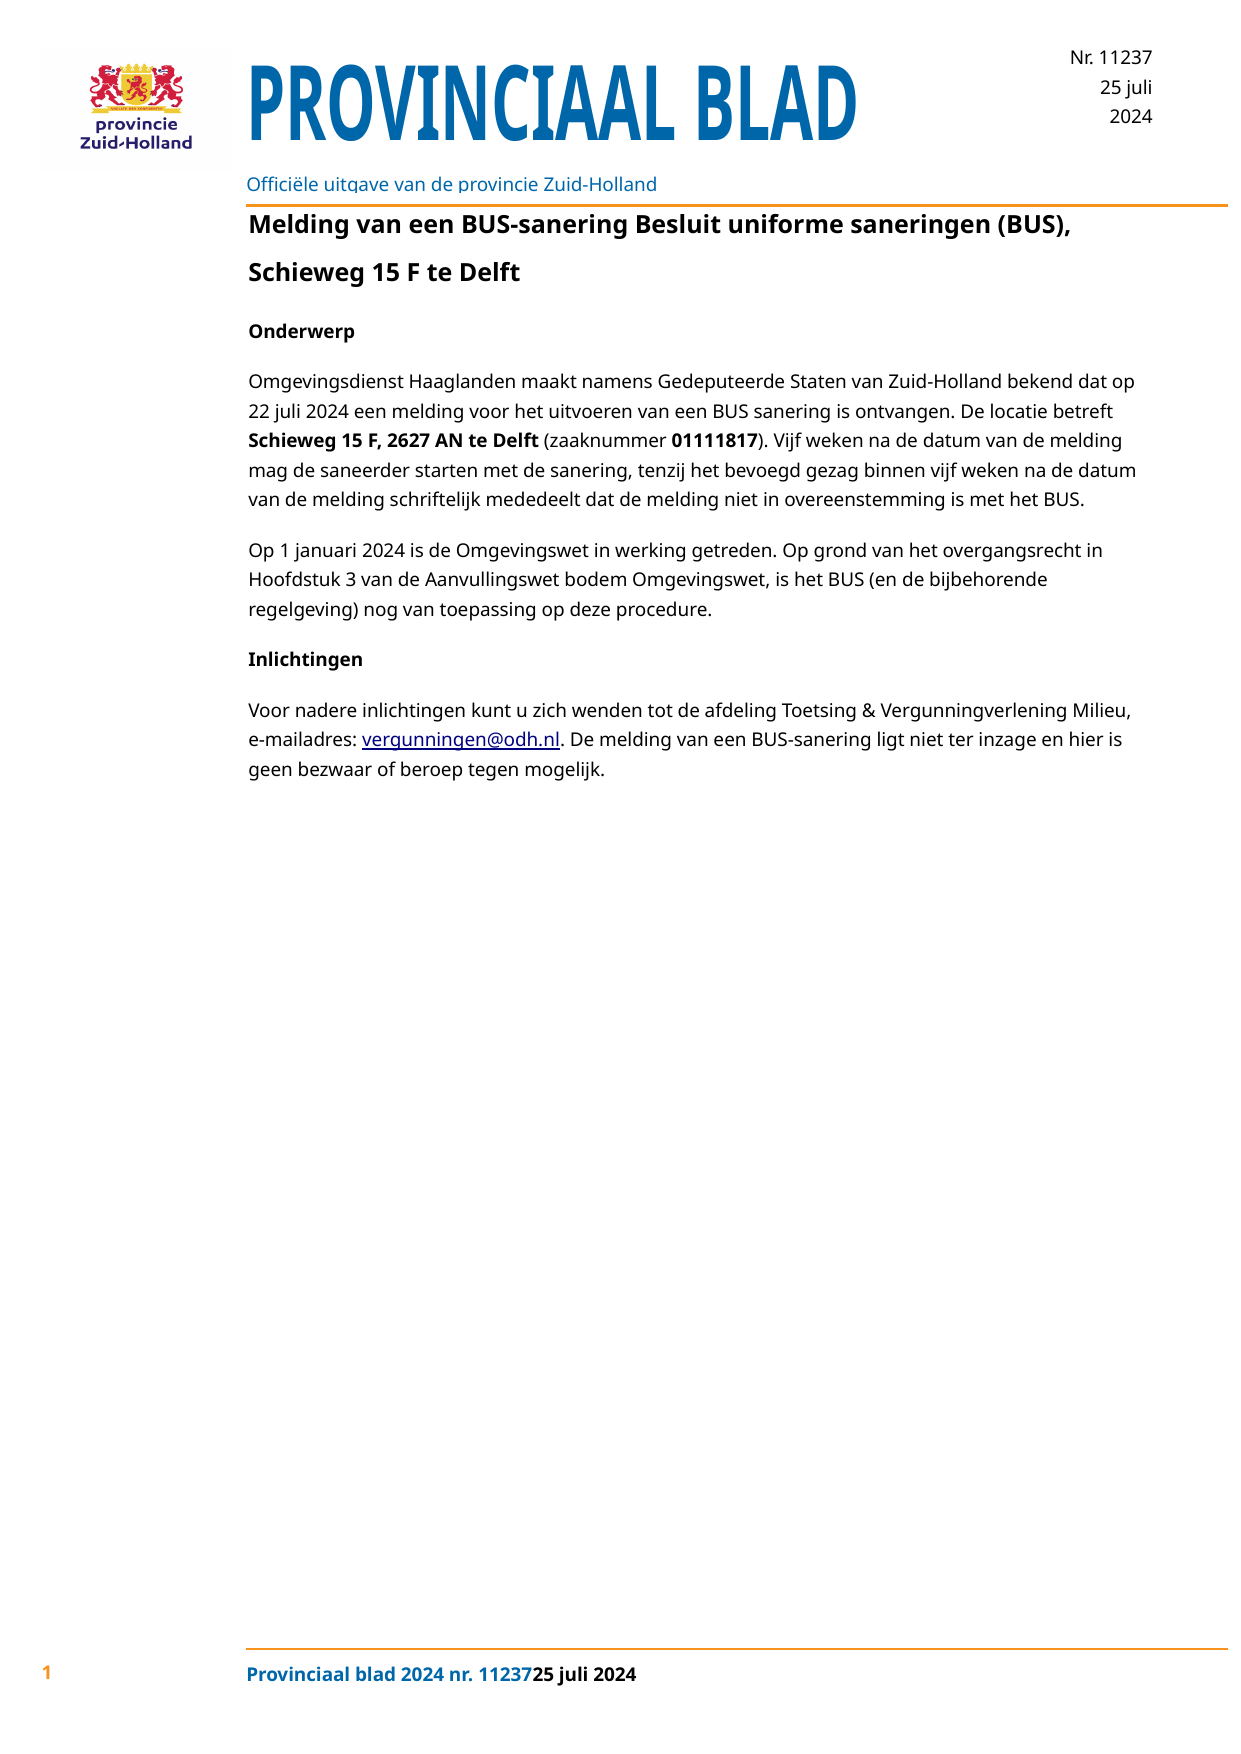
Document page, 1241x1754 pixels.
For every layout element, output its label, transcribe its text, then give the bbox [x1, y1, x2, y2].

text Op 1 januari 2024 is de Omgevingswet in werking getreden. Op grond van het overgangsrecht in Hoofdstuk 3 van de Aanvullingswet bodem Omgevingswet, is het BUS (en de bijbehorende regelgeving) nog van toepassing op deze procedure. [248, 537, 1152, 622]
picture [41, 47, 231, 172]
text Omgevingsdienst Haaglanden maakt namens Gedeputeerde Staten van Zuid-Holland bekend dat op 22 juli 2024 een melding voor het uitvoeren van een BUS sanering is ontvangen. De locatie betreft Schieweg 15 F, 2627 AN te Delft (zaaknummer 01111817). Vijf weken na de datum van de melding mag de saneerder starten met de sanering, tenzij het bevoegd gezag binnen vijf weken na de datum van de melding schriftelijk mededeelt dat de melding niet in overeenstemming is met het BUS. [248, 368, 1152, 512]
text Voor nadere inlichtingen kunt u zich wenden tot de afdeling Toetsing & Vergunningverlening Milieu, e-mailadres: vergunningen@odh.nl. De melding van een BUS-sanering ligt niet ter inzage en hier is geen bezwaar of beroep tegen mogelijk. [248, 697, 1152, 782]
text Inlichtingen [248, 647, 1152, 672]
text Onderwerp [248, 318, 1152, 344]
text Melding van een BUS-sanering Besluit uniforme saneringen (BUS), Schieweg 15 F te Delft [248, 207, 1152, 288]
